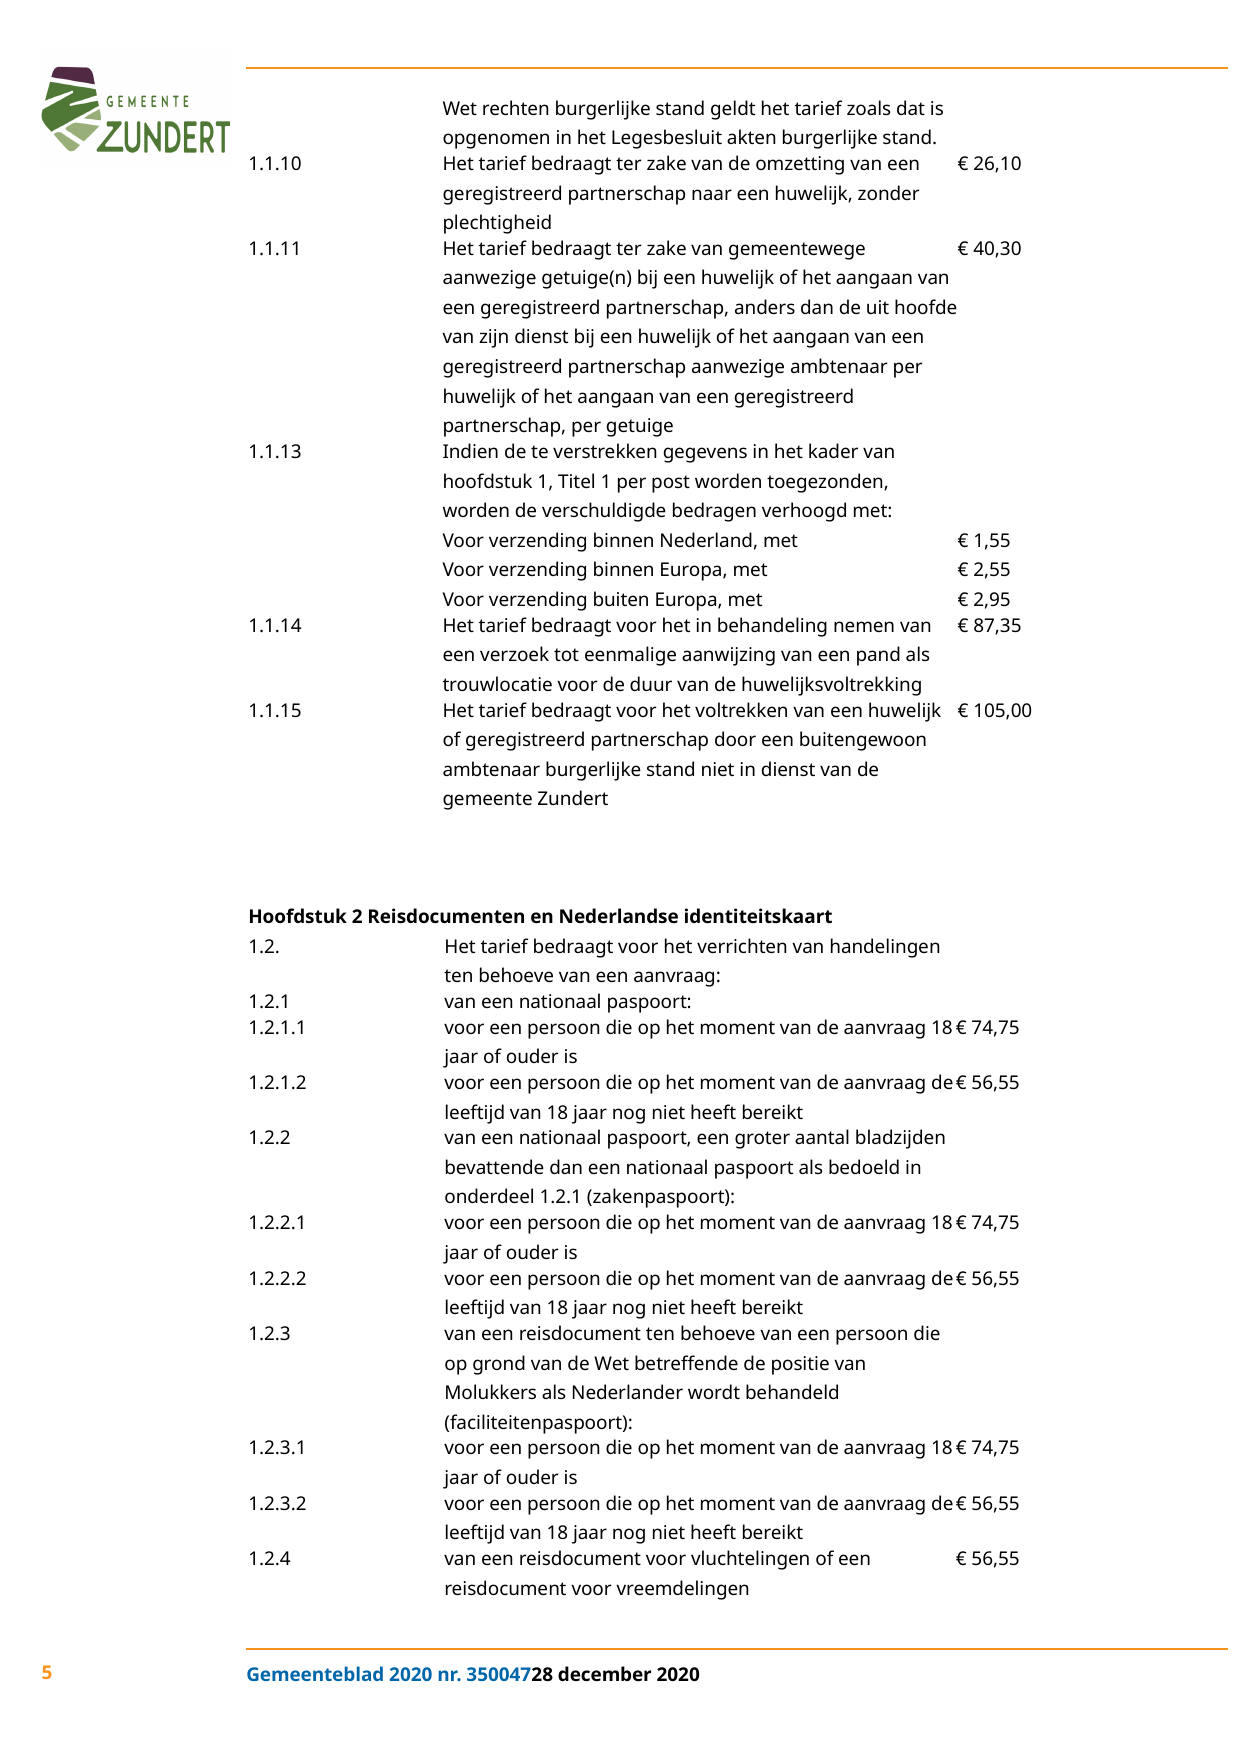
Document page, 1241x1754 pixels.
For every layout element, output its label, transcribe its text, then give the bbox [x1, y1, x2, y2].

table_cell 1.2.3 [248, 1320, 444, 1434]
table_cell 1.2.3.2 [248, 1490, 444, 1545]
table_cell Indien de te verstrekken gegevens in het kader van hoofdstuk 1, Titel 1 per post worden toegezonden, worden de verschuldigde bedragen verhoogd met: Voor verzending binnen Nederland, met Voor verzending binnen Europa, met Voor verzending buiten Europa, met [442, 438, 957, 612]
table_cell € 105,00 [958, 697, 1152, 811]
table_cell Het tarief bedraagt ter zake van de omzetting van een geregistreerd partnerschap naar een huwelijk, zonder plechtigheid [442, 150, 957, 235]
table_cell van een reisdocument ten behoeve van een persoon die op grond van de Wet betreffende de positie van Molukkers als Nederlander wordt behandeld (faciliteitenpaspoort): [444, 1320, 956, 1434]
table_header 1.2. [248, 933, 444, 988]
table_cell voor een persoon die op het moment van de aanvraag 18 jaar of ouder is [444, 1435, 956, 1490]
table_cell € 40,30 [958, 235, 1152, 438]
table_cell 1.2.2.1 [248, 1210, 444, 1265]
table_cell Het tarief bedraagt voor het voltrekken van een huwelijk of geregistreerd partnerschap door een buitengewoon ambtenaar burgerlijke stand niet in dienst van de gemeente Zundert [442, 697, 957, 811]
table_cell voor een persoon die op het moment van de aanvraag de leeftijd van 18 jaar nog niet heeft bereikt [444, 1069, 956, 1124]
table_cell voor een persoon die op het moment van de aanvraag 18 jaar of ouder is [444, 1014, 956, 1069]
table_cell € 56,55 [956, 1545, 1152, 1601]
table_cell € 74,75 [956, 1210, 1152, 1265]
table_cell 1.2.3.1 [248, 1435, 444, 1490]
table_cell € 74,75 [956, 1435, 1152, 1490]
table_cell 1.1.15 [248, 697, 442, 811]
table_cell Het tarief bedraagt ter zake van gemeentewege aanwezige getuige(n) bij een huwelijk of het aangaan van een geregistreerd partnerschap, anders dan de uit hoofde van zijn dienst bij een huwelijk of het aangaan van een geregistreerd partnerschap aanwezige ambtenaar per huwelijk of het aangaan van een geregistreerd partnerschap, per getuige [442, 235, 957, 438]
table_cell voor een persoon die op het moment van de aanvraag de leeftijd van 18 jaar nog niet heeft bereikt [444, 1265, 956, 1320]
table_cell 1.1.11 [248, 235, 442, 438]
table_cell 1.1.10 [248, 150, 442, 235]
table_cell € 56,55 [956, 1069, 1152, 1124]
table_cell € 87,35 [958, 612, 1152, 697]
table_cell [248, 95, 442, 150]
table_cell € 56,55 [956, 1490, 1152, 1545]
table_cell € 56,55 [956, 1265, 1152, 1320]
table_cell € 26,10 [958, 150, 1152, 235]
table_cell voor een persoon die op het moment van de aanvraag de leeftijd van 18 jaar nog niet heeft bereikt [444, 1490, 956, 1545]
table_header [956, 933, 1152, 988]
table_cell € 74,75 [956, 1014, 1152, 1069]
table_cell [958, 95, 1152, 150]
table_cell van een reisdocument voor vluchtelingen of een reisdocument voor vreemdelingen [444, 1545, 956, 1601]
table_cell 1.2.1.1 [248, 1014, 444, 1069]
table_cell 1.2.4 [248, 1545, 444, 1601]
table_cell € 1,55 € 2,55 € 2,95 [958, 438, 1152, 612]
table_cell 1.2.2 [248, 1125, 444, 1209]
picture [41, 47, 231, 172]
table_header Het tarief bedraagt voor het verrichten van handelingen ten behoeve van een aanvraag: [444, 933, 956, 988]
table_cell Het tarief bedraagt voor het in behandeling nemen van een verzoek tot eenmalige aanwijzing van een pand als trouwlocatie voor de duur van de huwelijksvoltrekking [442, 612, 957, 697]
table_cell 1.1.13 [248, 438, 442, 612]
table_cell 1.2.2.2 [248, 1265, 444, 1320]
text Hoofdstuk 2 Reisdocumenten en Nederlandse identiteitskaart [248, 903, 1152, 929]
table_cell van een nationaal paspoort: [444, 988, 956, 1014]
table_cell 1.2.1 [248, 988, 444, 1014]
table_cell 1.2.1.2 [248, 1069, 444, 1124]
table_cell Wet rechten burgerlijke stand geldt het tarief zoals dat is opgenomen in het Legesbesluit akten burgerlijke stand. [442, 95, 957, 150]
table_cell [956, 1320, 1152, 1434]
table_cell van een nationaal paspoort, een groter aantal bladzijden bevattende dan een nationaal paspoort als bedoeld in onderdeel 1.2.1 (zakenpaspoort): [444, 1125, 956, 1209]
table_cell voor een persoon die op het moment van de aanvraag 18 jaar of ouder is [444, 1210, 956, 1265]
table_cell 1.1.14 [248, 612, 442, 697]
table_cell [956, 988, 1152, 1014]
table_cell [956, 1125, 1152, 1209]
